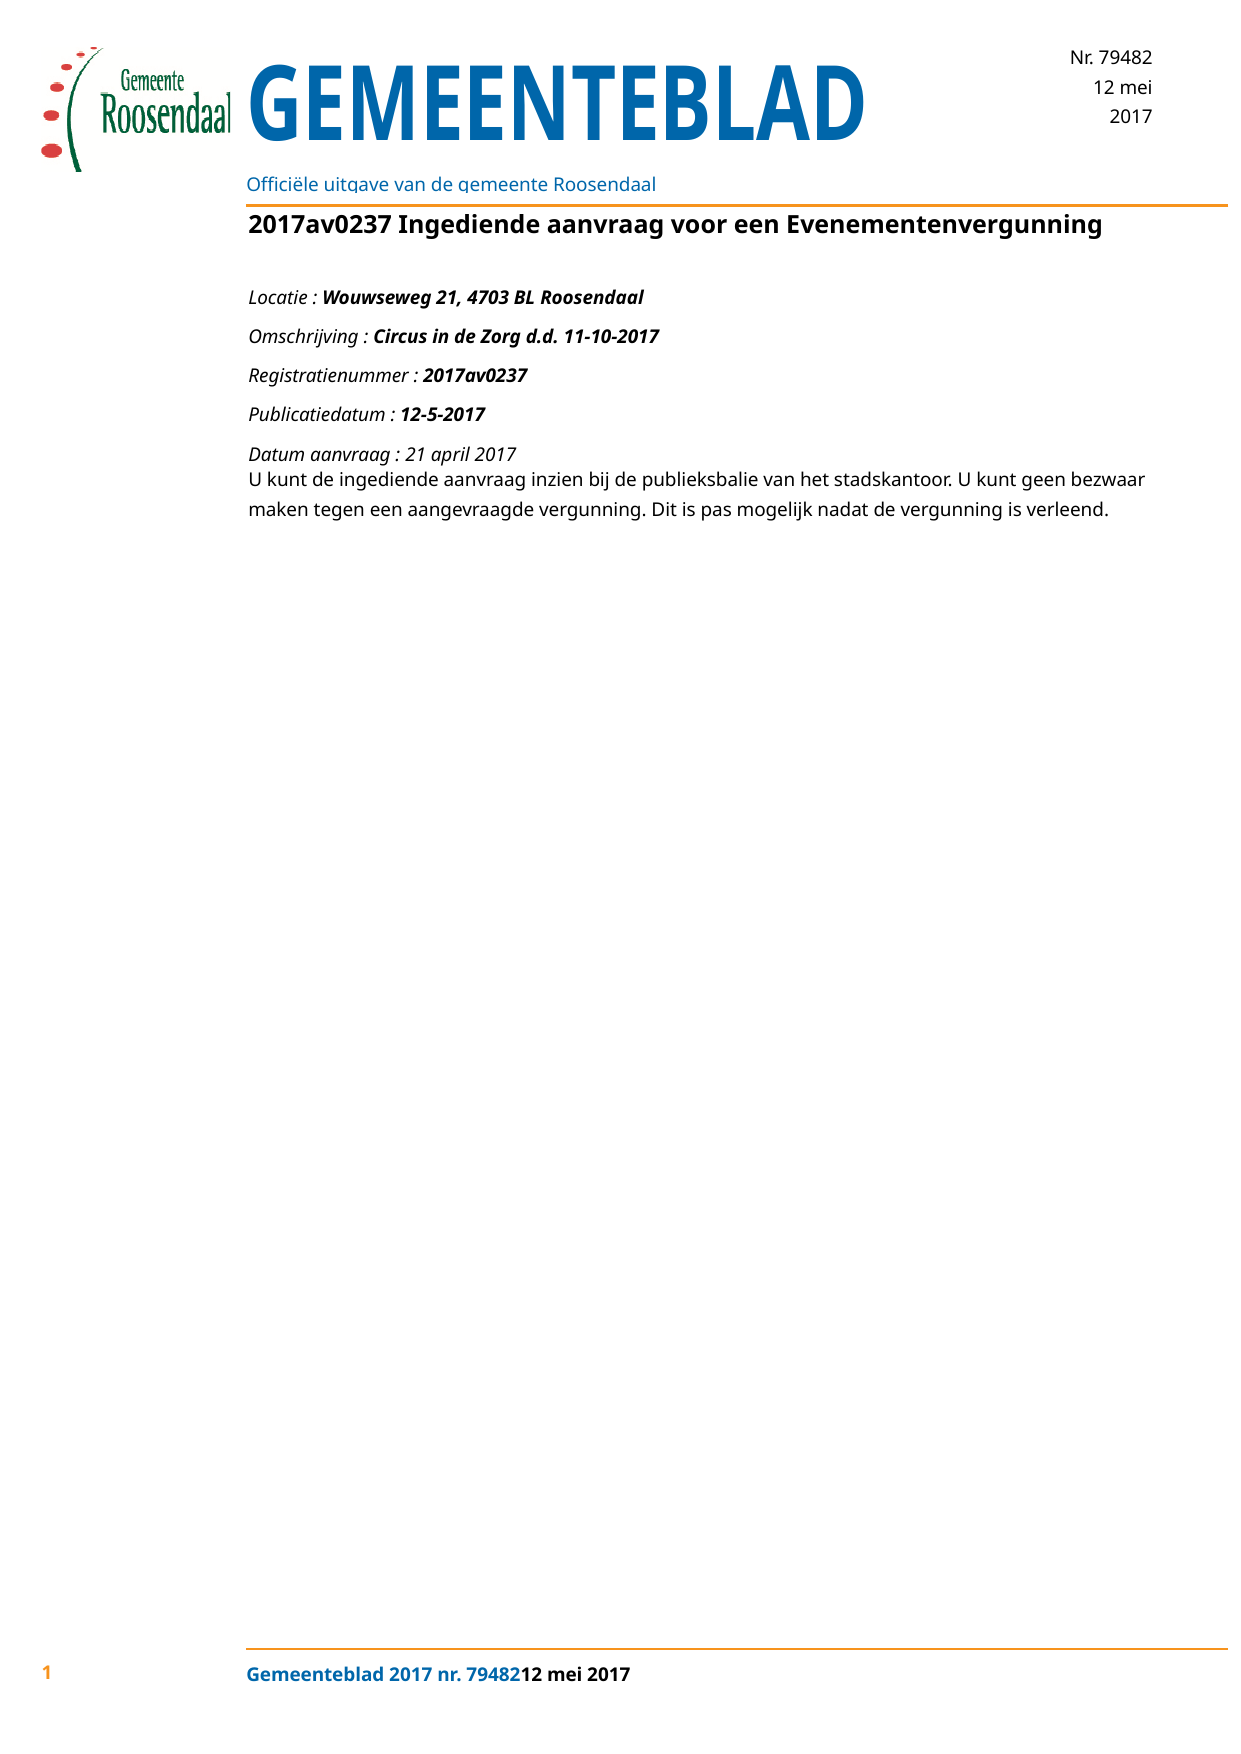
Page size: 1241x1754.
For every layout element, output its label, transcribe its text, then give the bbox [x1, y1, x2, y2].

text Datum aanvraag : 21 april 2017 [248, 441, 1152, 467]
text Registratienummer : 2017av0237 [248, 362, 1152, 388]
text U kunt de ingediende aanvraag inzien bij de publieksbalie van het stadskantoor. U kunt geen bezwaar maken tegen een aangevraagde vergunning. Dit is pas mogelijk nadat de vergunning is verleend. [248, 467, 1152, 522]
text Publicatiedatum : 12-5-2017 [248, 402, 1152, 427]
text Locatie : Wouwseweg 21, 4703 BL Roosendaal [248, 284, 1152, 309]
text Omschrijving : Circus in de Zorg d.d. 11-10-2017 [248, 323, 1152, 349]
text 2017av0237 Ingediende aanvraag voor een Evenementenvergunning [248, 207, 1152, 241]
picture [41, 47, 231, 172]
